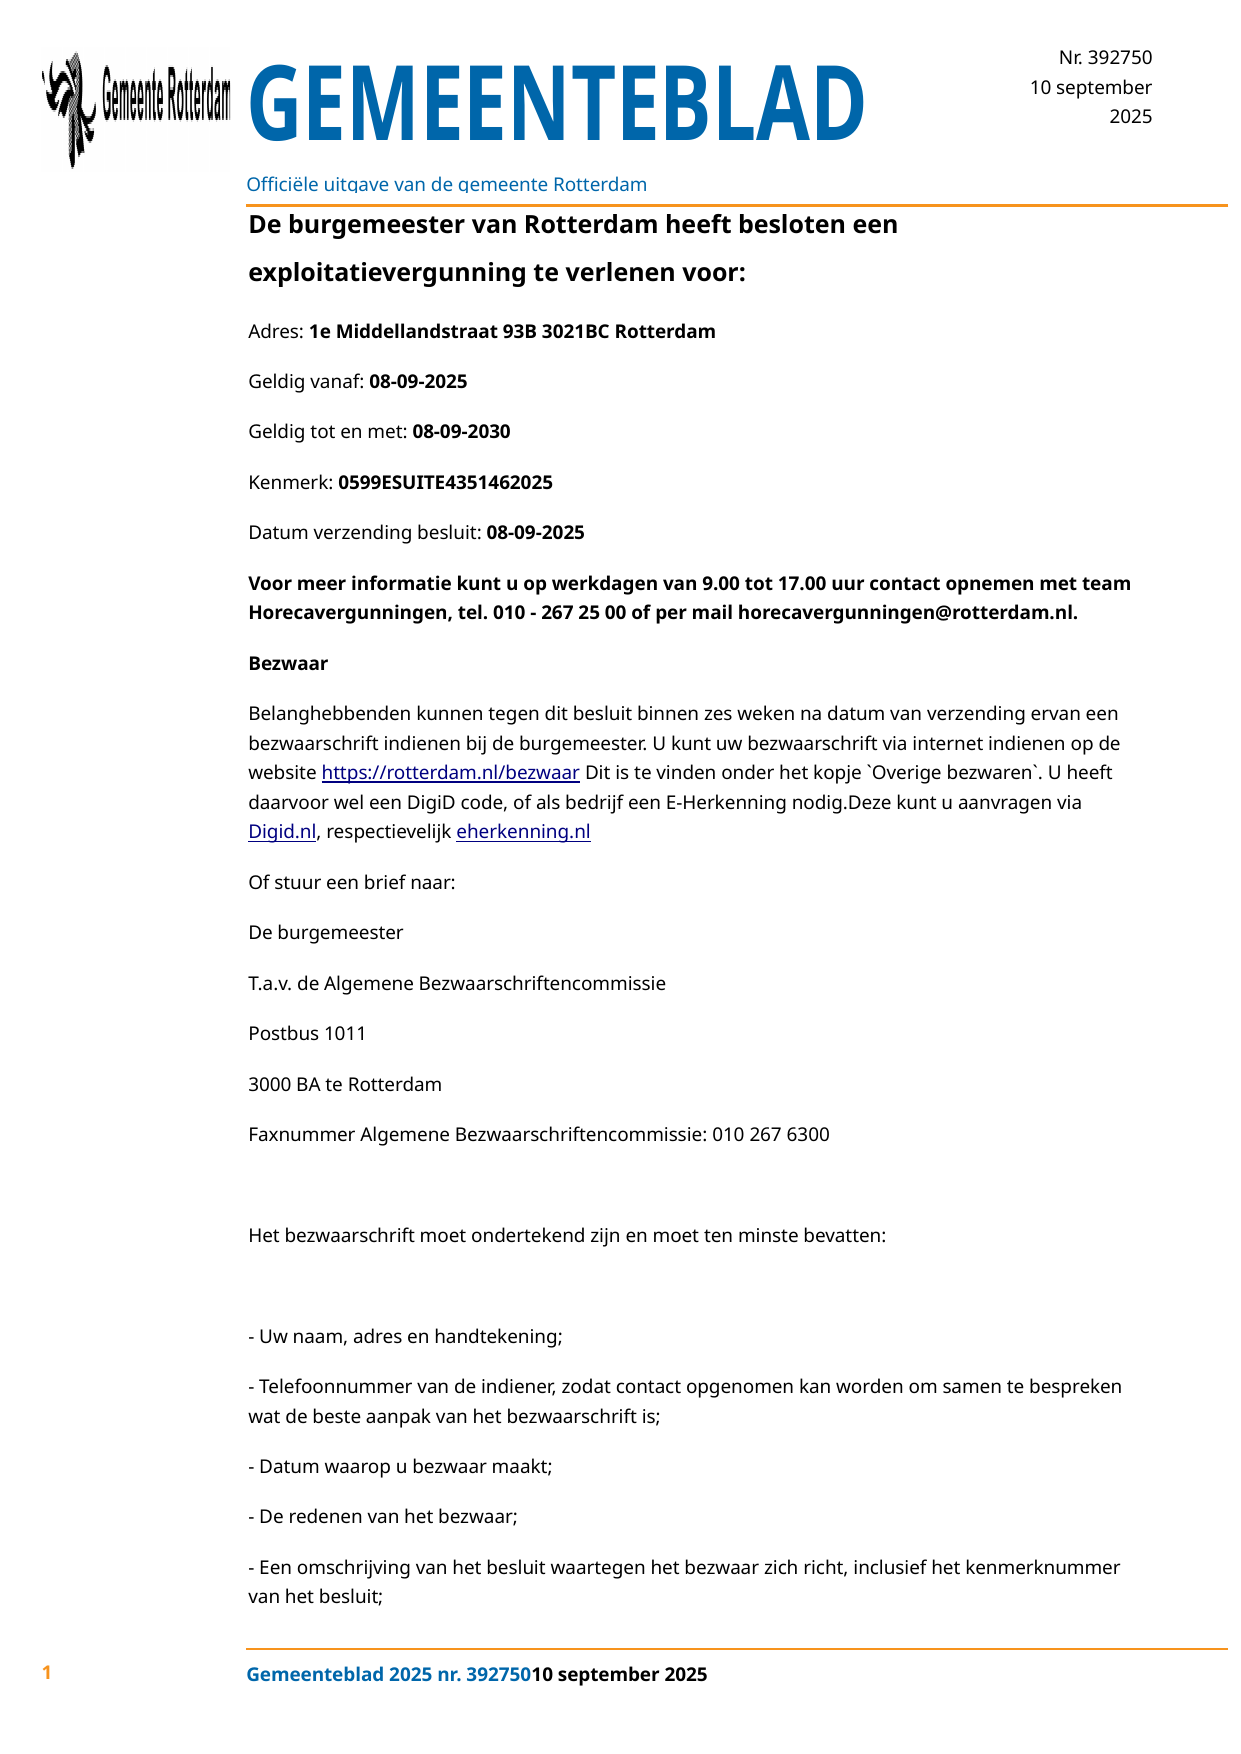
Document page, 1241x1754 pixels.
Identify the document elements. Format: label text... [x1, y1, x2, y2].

text - Een omschrijving van het besluit waartegen het bezwaar zich richt, inclusief het kenmerknummer van het besluit; [248, 1554, 1152, 1609]
text - Uw naam, adres en handtekening; [248, 1323, 1152, 1349]
text T.a.v. de Algemene Bezwaarschriftencommissie [248, 970, 1152, 996]
text Of stuur een brief naar: [248, 869, 1152, 895]
text 3000 BA te Rotterdam [248, 1071, 1152, 1097]
text De burgemeester van Rotterdam heeft besloten een exploitatievergunning te verlenen voor: [248, 207, 1152, 288]
text Faxnummer Algemene Bezwaarschriftencommissie: 010 267 6300 [248, 1121, 1152, 1147]
text - Telefoonnummer van de indiener, zodat contact opgenomen kan worden om samen te bespreken wat de beste aanpak van het bezwaarschrift is; [248, 1373, 1152, 1429]
picture [41, 47, 231, 172]
text - Datum waarop u bezwaar maakt; [248, 1453, 1152, 1479]
text Postbus 1011 [248, 1020, 1152, 1046]
text - De redenen van het bezwaar; [248, 1504, 1152, 1529]
text Datum verzending besluit: 08-09-2025 [248, 519, 1152, 545]
text Bezwaar [248, 650, 1152, 676]
text Geldig vanaf: 08-09-2025 [248, 368, 1152, 394]
text De burgemeester [248, 919, 1152, 945]
text Kenmerk: 0599ESUITE4351462025 [248, 469, 1152, 495]
text Geldig tot en met: 08-09-2030 [248, 419, 1152, 444]
text Het bezwaarschrift moet ondertekend zijn en moet ten minste bevatten: [248, 1222, 1152, 1248]
text Voor meer informatie kunt u op werkdagen van 9.00 tot 17.00 uur contact opnemen met team Horecavergunningen, tel. 010 - 267 25 00 of per mail horecavergunningen@rotterdam.nl. [248, 570, 1152, 625]
text Belanghebbenden kunnen tegen dit besluit binnen zes weken na datum van verzending ervan een bezwaarschrift indienen bij de burgemeester. U kunt uw bezwaarschrift via internet indienen op de website https://rotterdam.nl/bezwaar Dit is te vinden onder het kopje `Overige bezwaren`. U heeft daarvoor wel een DigiD code, of als bedrijf een E-Herkenning nodig.Deze kunt u aanvragen via Digid.nl, respectievelijk eherkenning.nl [248, 700, 1152, 844]
text Adres: 1e Middellandstraat 93B 3021BC Rotterdam [248, 318, 1152, 344]
